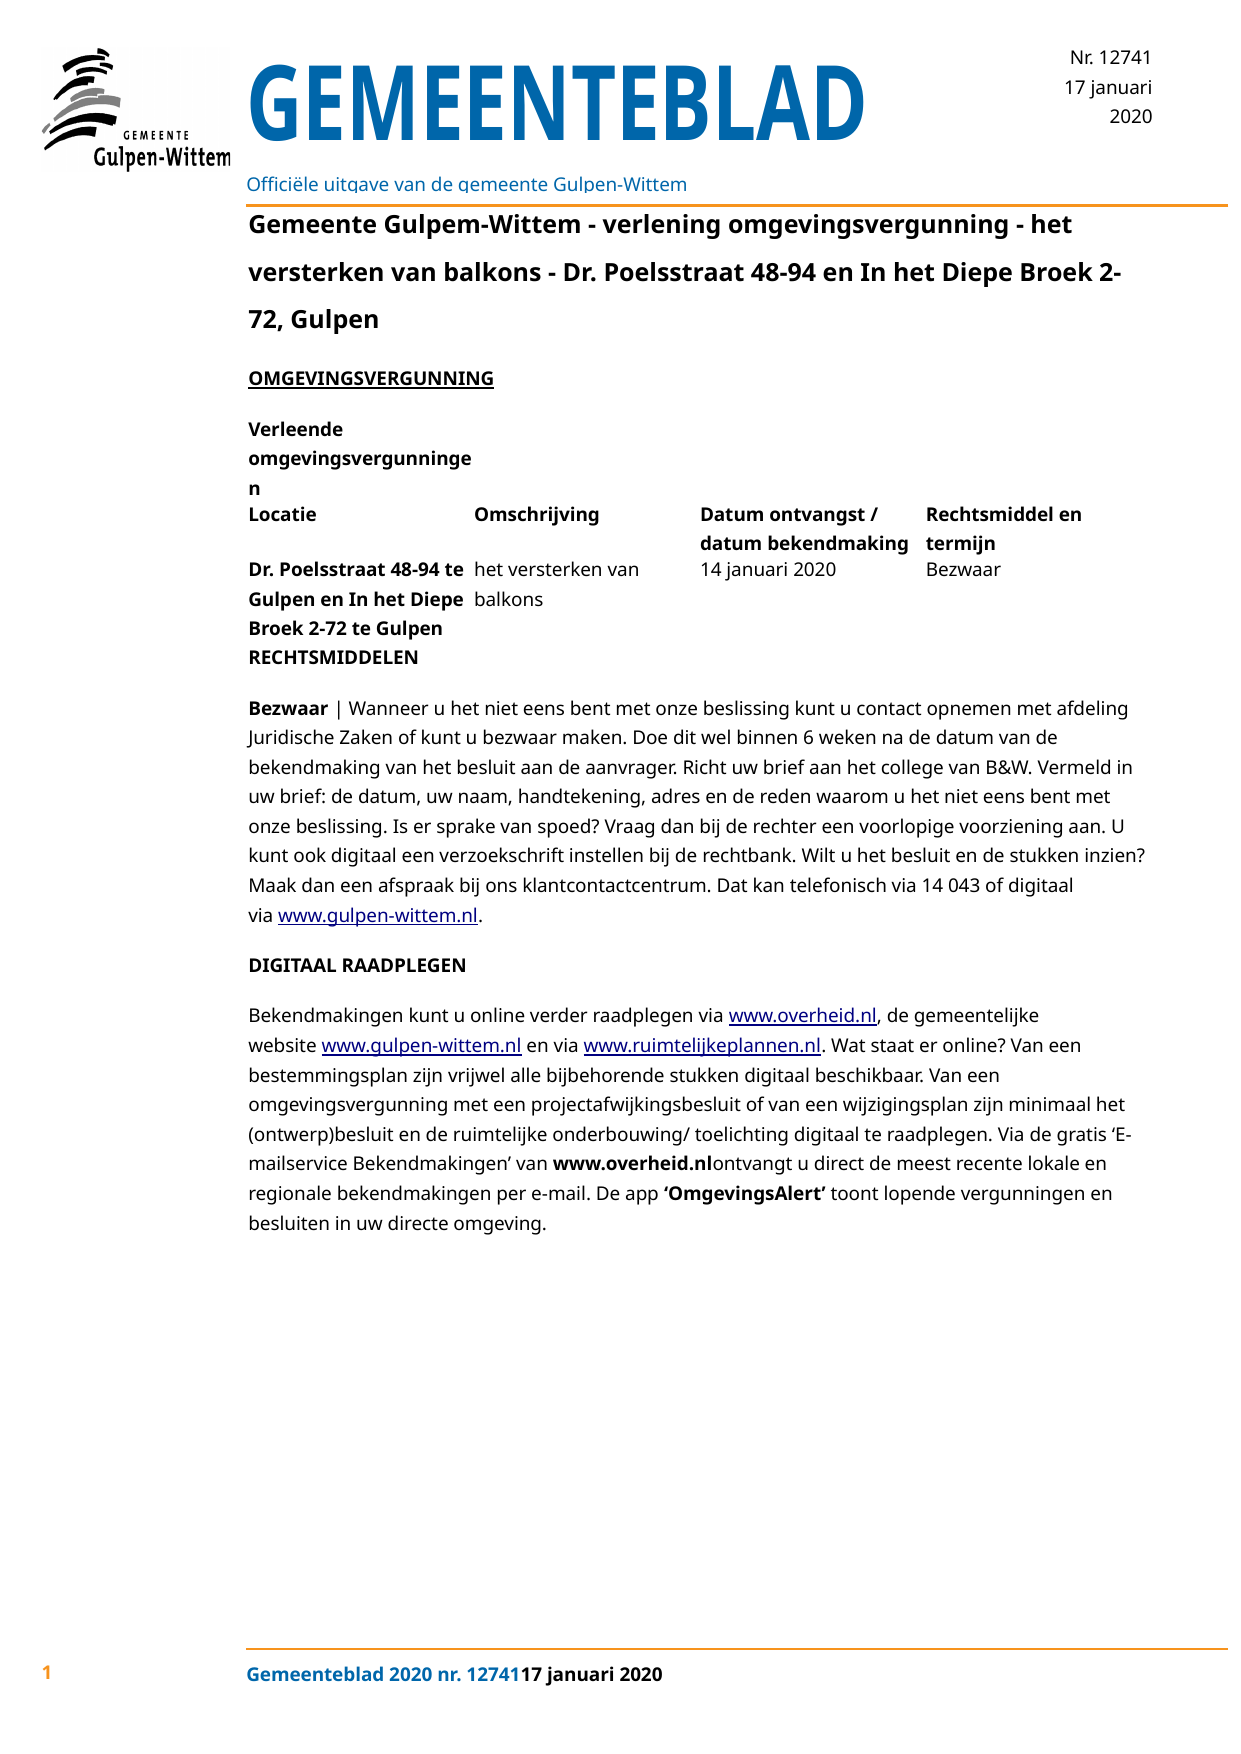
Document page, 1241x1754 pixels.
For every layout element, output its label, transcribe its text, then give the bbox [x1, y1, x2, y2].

table_cell Rechtsmiddel en termijn [926, 501, 1152, 556]
table_cell Locatie [248, 501, 474, 556]
text Bekendmakingen kunt u online verder raadplegen via www.overheid.nl, de gemeentelijke website www.gulpen-wittem.nl en via www.ruimtelijkeplannen.nl. Wat staat er online? Van een bestemmingsplan zijn vrijwel alle bijbehorende stukken digitaal beschikbaar. Van een omgevingsvergunning met een projectafwijkingsbesluit of van een wijzigingsplan zijn minimaal het (ontwerp)besluit en de ruimtelijke onderbouwing/ toelichting digitaal te raadplegen. Via de gratis ‘E-mailservice Bekendmakingen’ van www.overheid.nlontvangt u direct de meest recente lokale en regionale bekendmakingen per e-mail. De app ‘OmgevingsAlert’ toont lopende vergunningen en besluiten in uw directe omgeving. [248, 1003, 1152, 1236]
table_cell Dr. Poelsstraat 48-94 te Gulpen en In het Diepe Broek 2-72 te Gulpen [248, 556, 474, 641]
table_cell Bezwaar [926, 556, 1152, 641]
text DIGITAAL RAADPLEGEN [248, 952, 1152, 978]
text RECHTSMIDDELEN [248, 644, 1152, 670]
table_header [926, 416, 1152, 501]
text OMGEVINGSVERGUNNING [248, 366, 1152, 391]
table_header Verleende omgevingsvergunningen [248, 416, 474, 501]
text Gemeente Gulpem-Wittem - verlening omgevingsvergunning - het versterken van balkons - Dr. Poelsstraat 48-94 en In het Diepe Broek 2-72, Gulpen [248, 207, 1152, 336]
table_cell Omschrijving [474, 501, 700, 556]
table_cell Datum ontvangst / datum bekendmaking [700, 501, 926, 556]
table_cell het versterken van balkons [474, 556, 700, 641]
table_header [474, 416, 700, 501]
text Bezwaar | Wanneer u het niet eens bent met onze beslissing kunt u contact opnemen met afdeling Juridische Zaken of kunt u bezwaar maken. Doe dit wel binnen 6 weken na de datum van de bekendmaking van het besluit aan de aanvrager. Richt uw brief aan het college van B&W. Vermeld in uw brief: de datum, uw naam, handtekening, adres en de reden waarom u het niet eens bent met onze beslissing. Is er sprake van spoed? Vraag dan bij de rechter een voorlopige voorziening aan. U kunt ook digitaal een verzoekschrift instellen bij de rechtbank. Wilt u het besluit en de stukken inzien? Maak dan een afspraak bij ons klantcontactcentrum. Dat kan telefonisch via 14 043 of digitaal via www.gulpen-wittem.nl. [248, 695, 1152, 928]
picture [41, 47, 231, 172]
table_cell 14 januari 2020 [700, 556, 926, 641]
table_header [700, 416, 926, 501]
